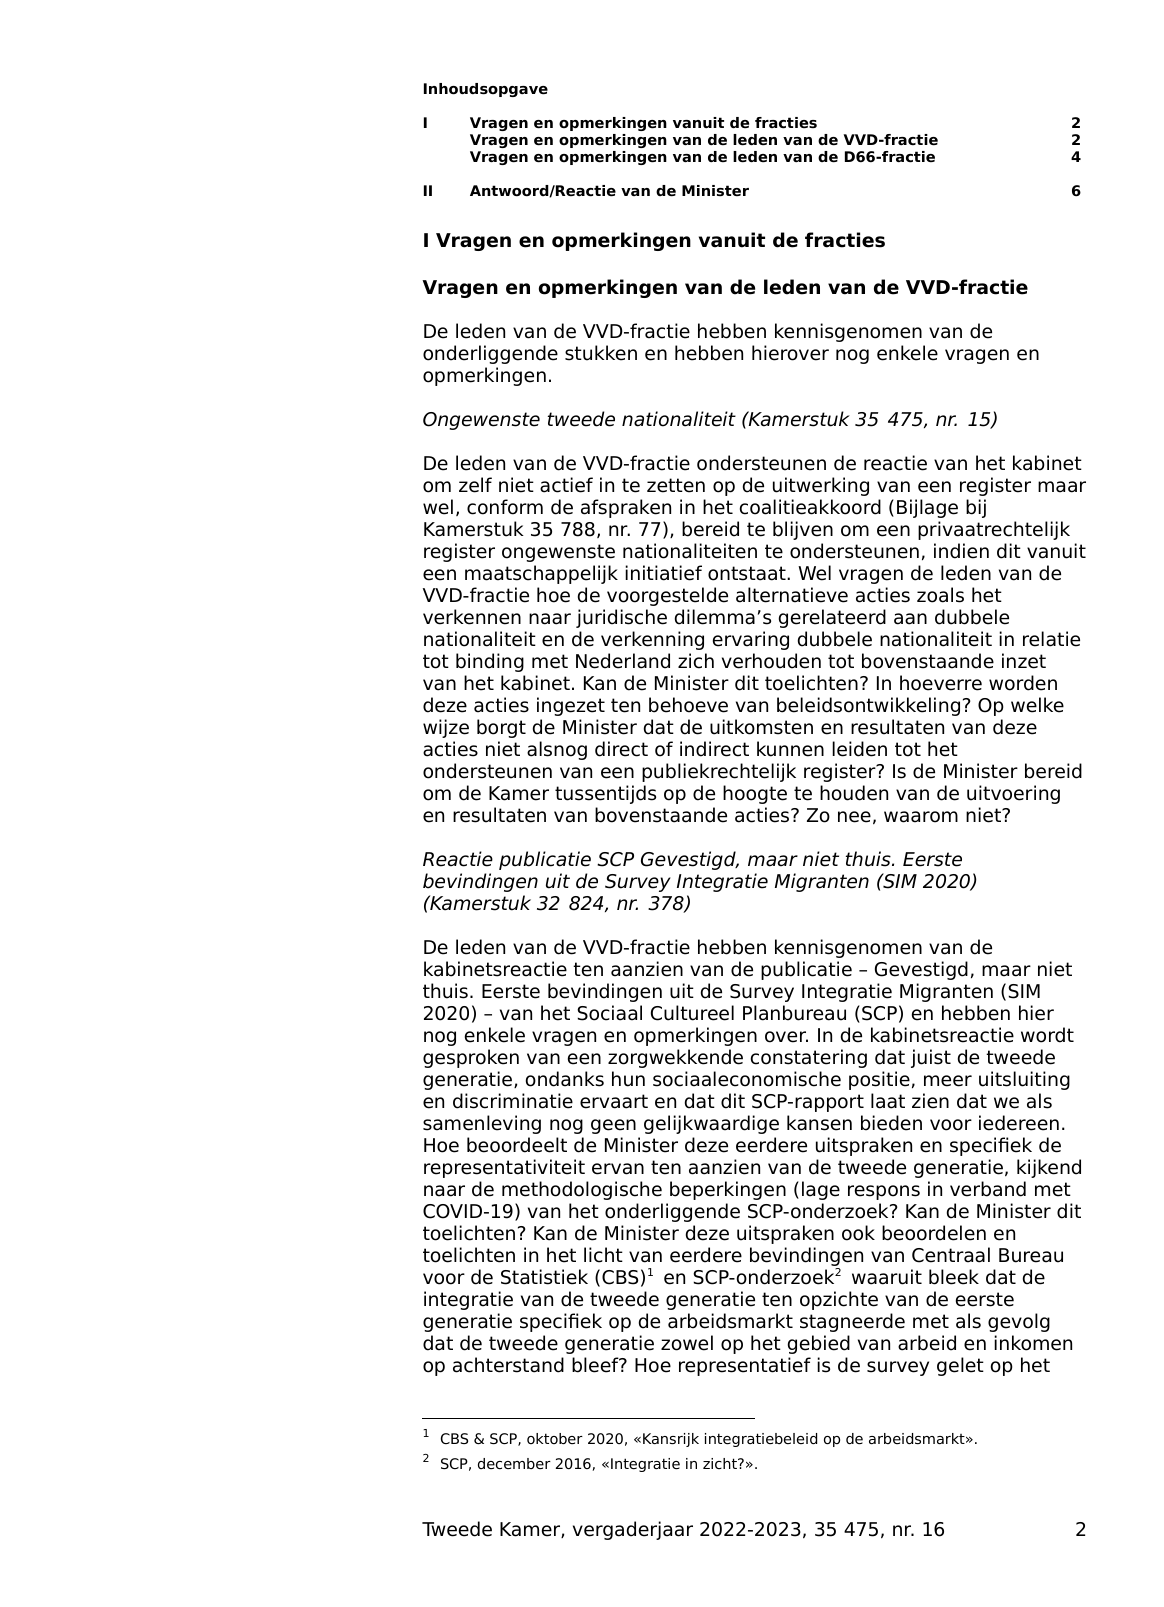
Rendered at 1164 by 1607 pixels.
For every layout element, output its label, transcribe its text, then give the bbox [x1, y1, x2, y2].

table_cell II [422, 183, 463, 200]
table_cell [1028, 166, 1087, 183]
text SCP, december 2016, «Integratie in zicht?». [422, 1452, 1087, 1474]
table_cell 2 [1028, 115, 1087, 132]
subtitle Vragen en opmerkingen van de leden van de VVD-fractie [422, 277, 1087, 299]
table_cell 4 [1028, 149, 1087, 166]
table_cell Vragen en opmerkingen vanuit de fracties [464, 115, 1027, 132]
table_cell 2 [1028, 132, 1087, 149]
text De leden van de VVD-fractie hebben kennisgenomen van de onderliggende stukken en hebben hierover nog enkele vragen en opmerkingen. [422, 321, 1087, 387]
table_cell [422, 132, 463, 149]
table_cell Antwoord/Reactie van de Minister [464, 183, 1027, 200]
text De leden van de VVD-fractie ondersteunen de reactie van het kabinet om zelf niet actief in te zetten op de uitwerking van een register maar wel, conform de afspraken in het coalitieakkoord (Bijlage bij Kamerstuk 35 788, nr. 77), bereid te blijven om een privaatrechtelijk register ongewenste nationaliteiten te ondersteunen, indien dit vanuit een maatschappelijk initiatief ontstaat. Wel vragen de leden van de VVD-fractie hoe de voorgestelde alternatieve acties zoals het verkennen naar juridische dilemma’s gerelateerd aan dubbele nationaliteit en de verkenning ervaring dubbele nationaliteit in relatie tot binding met Nederland zich verhouden tot bovenstaande inzet van het kabinet. Kan de Minister dit toelichten? In hoeverre worden deze acties ingezet ten behoeve van beleidsontwikkeling? Op welke wijze borgt de Minister dat de uitkomsten en resultaten van deze acties niet alsnog direct of indirect kunnen leiden tot het ondersteunen van een publiekrechtelijk register? Is de Minister bereid om de Kamer tussentijds op de hoogte te houden van de uitvoering en resultaten van bovenstaande acties? Zo nee, waarom niet? [422, 453, 1087, 827]
table_cell [422, 166, 463, 183]
table_cell [464, 166, 1027, 183]
subtitle Reactie publicatie SCP Gevestigd, maar niet thuis. Eerste bevindingen uit de Survey Integratie Migranten (SIM 2020) (Kamerstuk 32 824, nr. 378) [422, 849, 1087, 915]
text CBS & SCP, oktober 2020, «Kansrijk integratiebeleid op de arbeidsmarkt». [422, 1427, 1087, 1449]
subtitle Ongewenste tweede nationaliteit (Kamerstuk 35 475, nr. 15) [422, 409, 1087, 431]
text De leden van de VVD-fractie hebben kennisgenomen van de kabinetsreactie ten aanzien van de publicatie – Gevestigd, maar niet thuis. Eerste bevindingen uit de Survey Integratie Migranten (SIM 2020) – van het Sociaal Cultureel Planbureau (SCP) en hebben hier nog enkele vragen en opmerkingen over. In de kabinetsreactie wordt gesproken van een zorgwekkende constatering dat juist de tweede generatie, ondanks hun sociaaleconomische positie, meer uitsluiting en discriminatie ervaart en dat dit SCP-rapport laat zien dat we als samenleving nog geen gelijkwaardige kansen bieden voor iedereen. Hoe beoordeelt de Minister deze eerdere uitspraken en specifiek de representativiteit ervan ten aanzien van de tweede generatie, kijkend naar de methodologische beperkingen (lage respons in verband met COVID-19) van het onderliggende SCP-onderzoek? Kan de Minister dit toelichten? Kan de Minister deze uitspraken ook beoordelen en toelichten in het licht van eerdere bevindingen van Centraal Bureau voor de Statistiek (CBS) en SCP-onderzoek waaruit bleek dat de integratie van de tweede generatie ten opzichte van de eerste generatie specifiek op de arbeidsmarkt stagneerde met als gevolg dat de tweede generatie zowel op het gebied van arbeid en inkomen op achterstand bleef? Hoe representatief is de survey gelet op het [422, 937, 1087, 1377]
table_header Inhoudsopgave [422, 81, 1087, 98]
table_cell [422, 149, 463, 166]
table_cell [422, 98, 1087, 115]
table_cell I [422, 115, 463, 132]
table_cell Vragen en opmerkingen van de leden van de D66-fractie [464, 149, 1027, 166]
table_cell 6 [1028, 183, 1087, 200]
subtitle I Vragen en opmerkingen vanuit de fracties [422, 230, 1087, 252]
table_cell Vragen en opmerkingen van de leden van de VVD-fractie [464, 132, 1027, 149]
